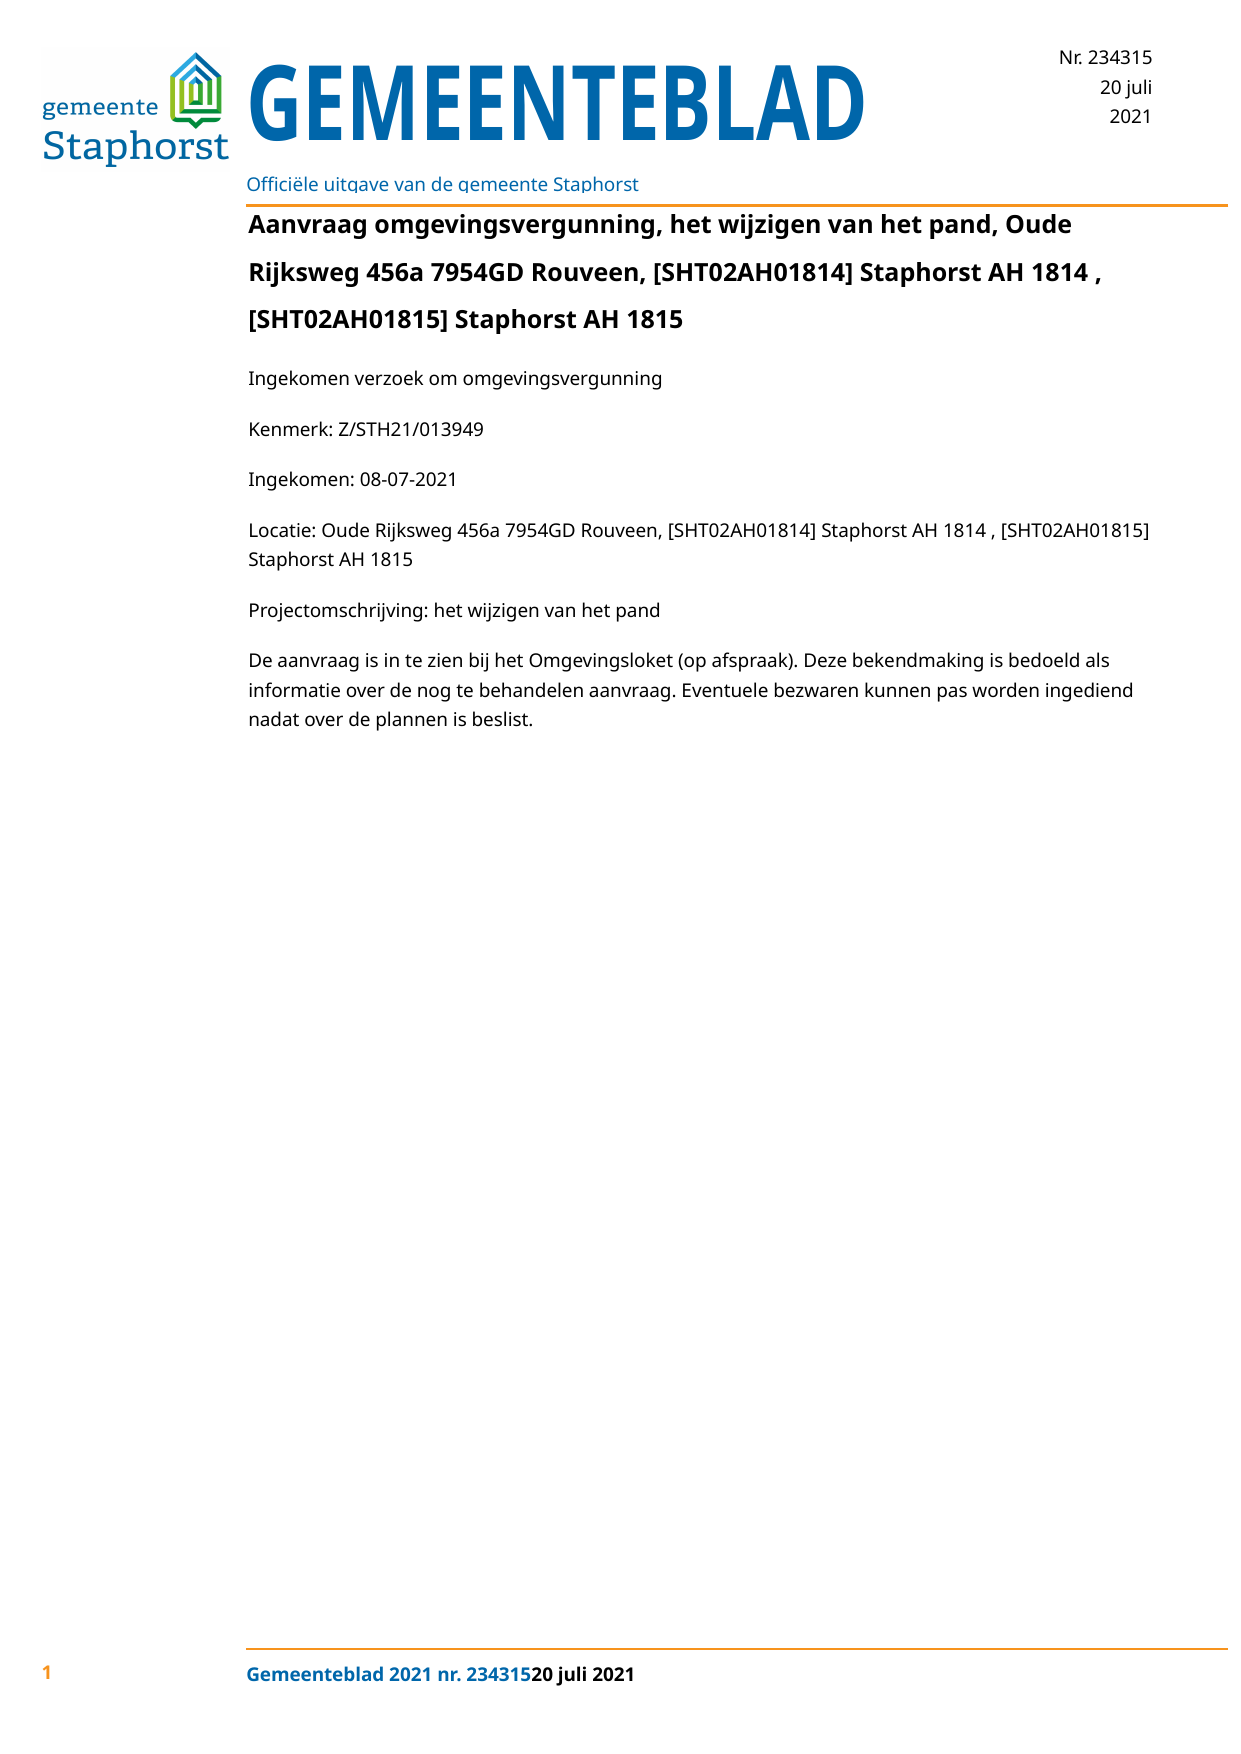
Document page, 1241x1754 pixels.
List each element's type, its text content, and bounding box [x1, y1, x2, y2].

text Ingekomen: 08-07-2021 [248, 466, 1152, 492]
text Locatie: Oude Rijksweg 456a 7954GD Rouveen, [SHT02AH01814] Staphorst AH 1814 , [SHT02AH01815] Staphorst AH 1815 [248, 517, 1152, 572]
text Projectomschrijving: het wijzigen van het pand [248, 597, 1152, 622]
text Ingekomen verzoek om omgevingsvergunning [248, 366, 1152, 391]
picture [41, 47, 231, 172]
text Aanvraag omgevingsvergunning, het wijzigen van het pand, Oude Rijksweg 456a 7954GD Rouveen, [SHT02AH01814] Staphorst AH 1814 , [SHT02AH01815] Staphorst AH 1815 [248, 207, 1152, 336]
text De aanvraag is in te zien bij het Omgevingsloket (op afspraak). Deze bekendmaking is bedoeld als informatie over de nog te behandelen aanvraag. Eventuele bezwaren kunnen pas worden ingediend nadat over de plannen is beslist. [248, 647, 1152, 732]
text Kenmerk: Z/STH21/013949 [248, 416, 1152, 442]
